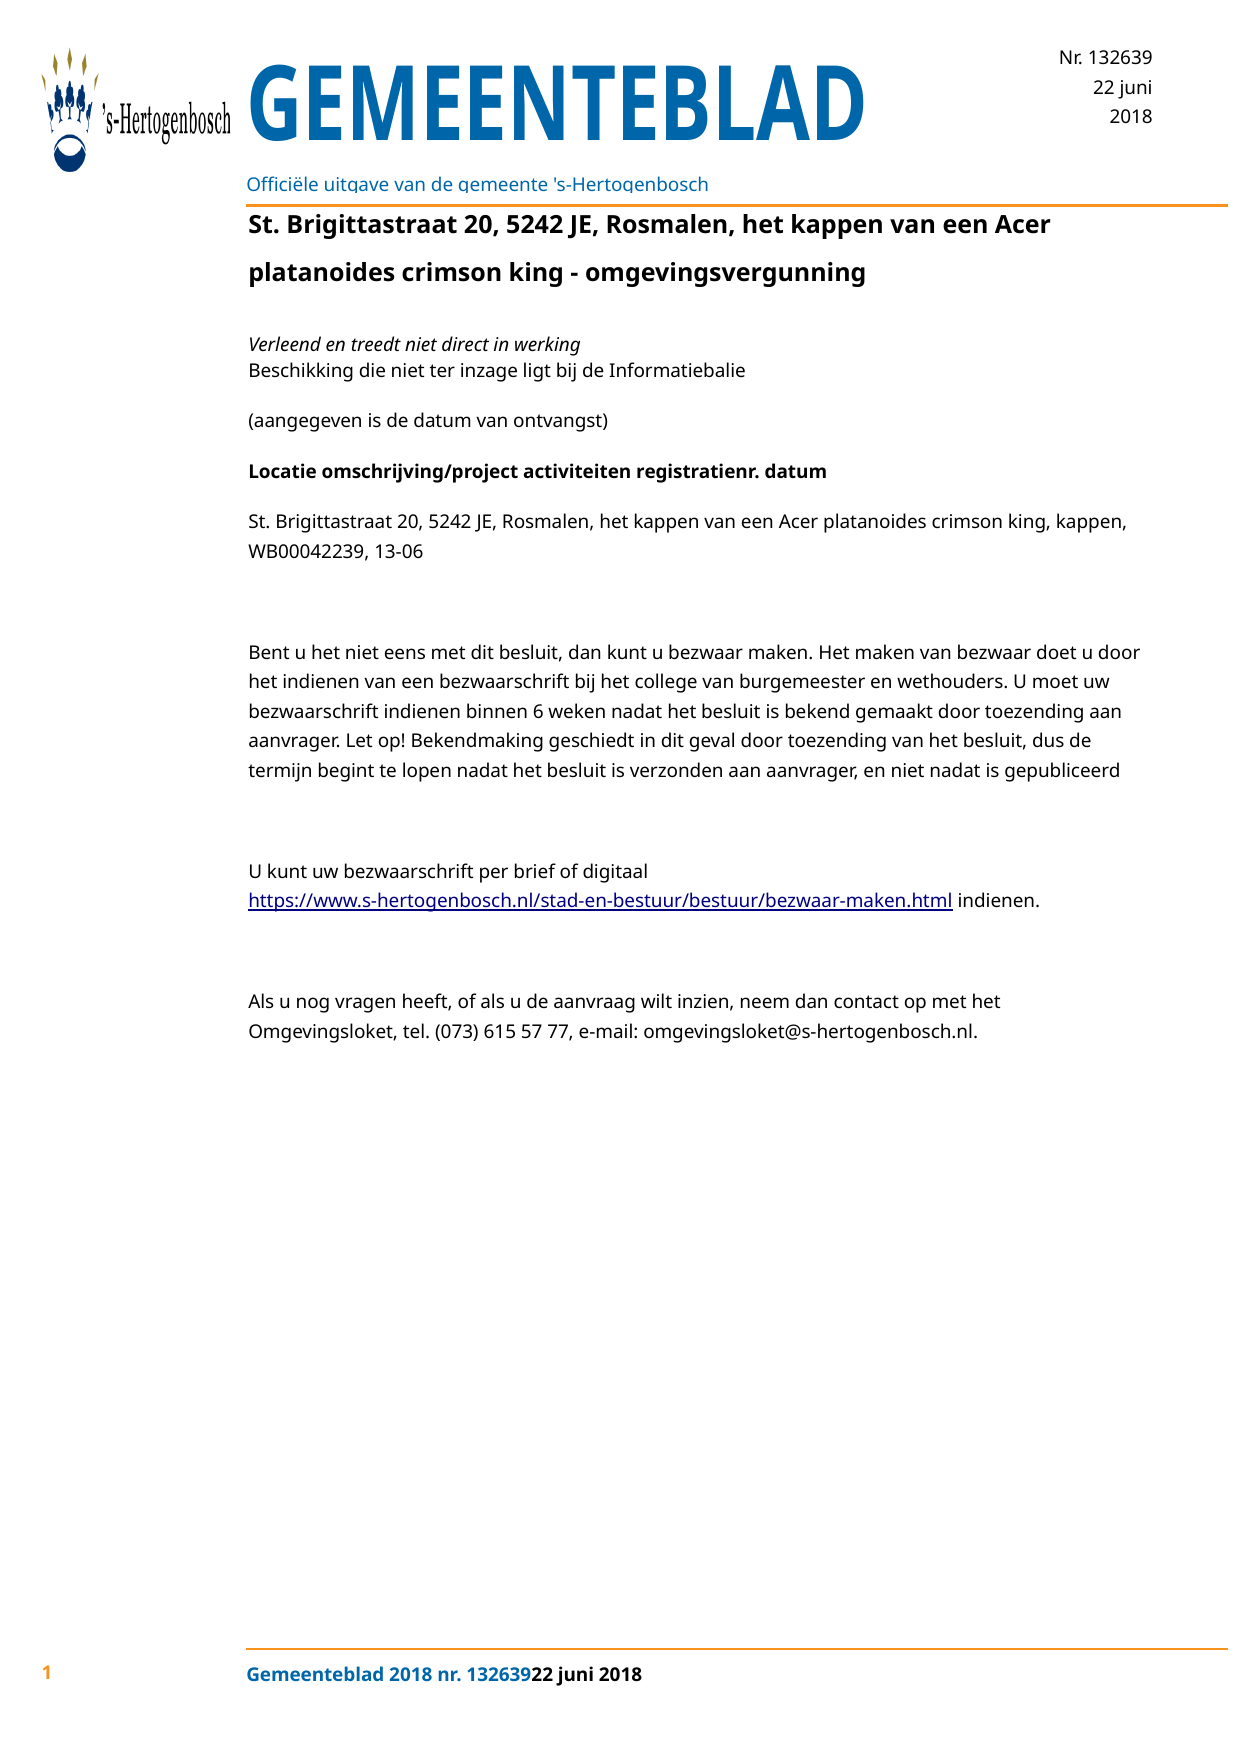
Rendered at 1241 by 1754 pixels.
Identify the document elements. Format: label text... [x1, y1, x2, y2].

text Verleend en treedt niet direct in werking [248, 331, 1152, 357]
text U kunt uw bezwaarschrift per brief of digitaal https://www.s-hertogenbosch.nl/stad-en-bestuur/bestuur/bezwaar-maken.html indienen. [248, 858, 1152, 913]
text Als u nog vragen heeft, of als u de aanvraag wilt inzien, neem dan contact op met het Omgevingsloket, tel. (073) 615 57 77, e-mail: omgevingsloket@s-hertogenbosch.nl. [248, 988, 1152, 1044]
text Beschikking die niet ter inzage ligt bij de Informatiebalie [248, 357, 1152, 383]
text (aangegeven is de datum van ontvangst) [248, 408, 1152, 433]
text St. Brigittastraat 20, 5242 JE, Rosmalen, het kappen van een Acer platanoides crimson king - omgevingsvergunning [248, 207, 1152, 288]
picture [41, 47, 231, 172]
text Bent u het niet eens met dit besluit, dan kunt u bezwaar maken. Het maken van bezwaar doet u door het indienen van een bezwaarschrift bij het college van burgemeester en wethouders. U moet uw bezwaarschrift indienen binnen 6 weken nadat het besluit is bekend gemaakt door toezending aan aanvrager. Let op! Bekendmaking geschiedt in dit geval door toezending van het besluit, dus de termijn begint te lopen nadat het besluit is verzonden aan aanvrager, en niet nadat is gepubliceerd [248, 639, 1152, 783]
text Locatie omschrijving/project activiteiten registratienr. datum [248, 458, 1152, 484]
text St. Brigittastraat 20, 5242 JE, Rosmalen, het kappen van een Acer platanoides crimson king, kappen, WB00042239, 13-06 [248, 508, 1152, 564]
